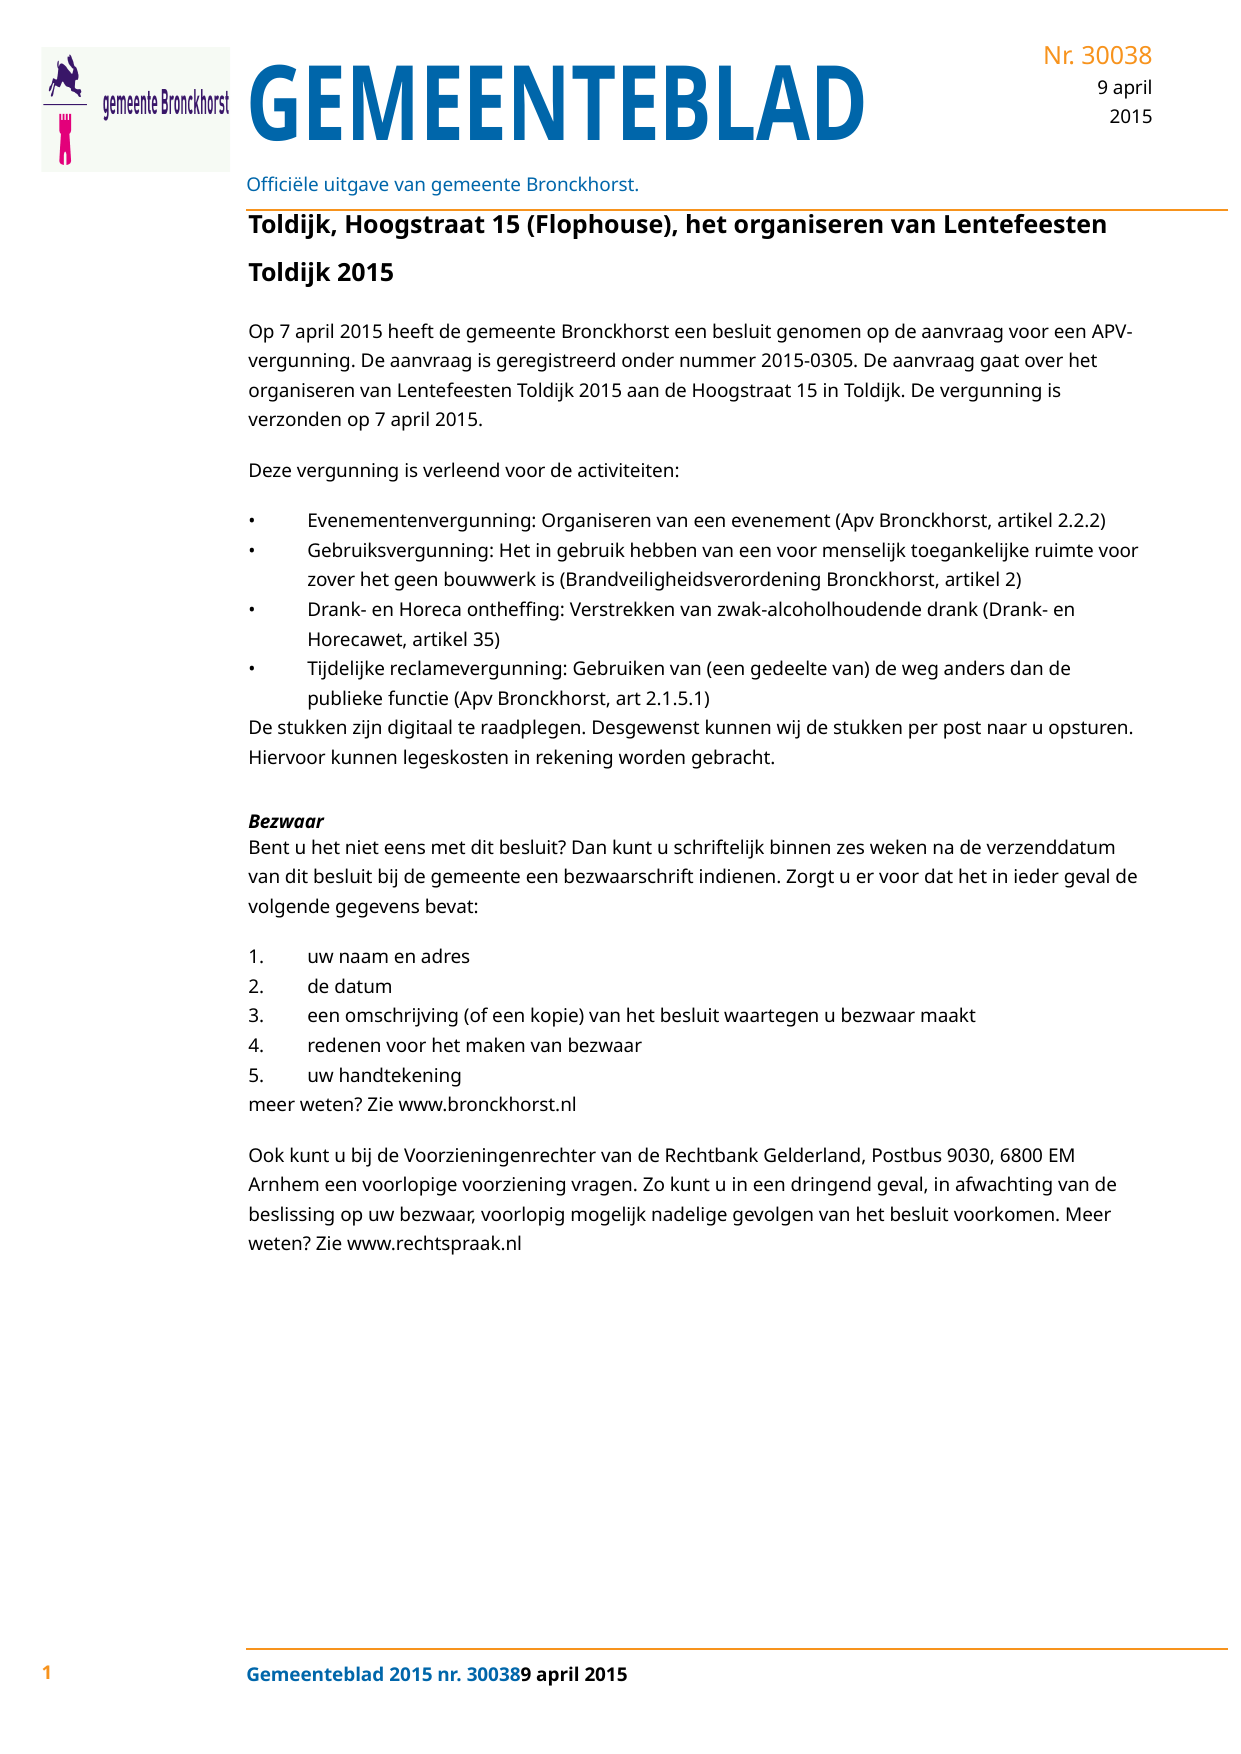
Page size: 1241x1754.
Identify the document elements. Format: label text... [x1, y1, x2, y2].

text Bezwaar [248, 808, 1152, 834]
text meer weten? Zie www.bronckhorst.nl [248, 1091, 1152, 1117]
list een omschrijving (of een kopie) van het besluit waartegen u bezwaar maakt [248, 1003, 1152, 1028]
list Gebruiksvergunning: Het in gebruik hebben van een voor menselijk toegankelijke ruimte voor zover het geen bouwwerk is (Brandveiligheidsverordening Bronckhorst, artikel 2) [248, 537, 1152, 592]
list Drank- en Horeca ontheffing: Verstrekken van zwak-alcoholhoudende drank (Drank- en Horecawet, artikel 35) [248, 596, 1152, 652]
list uw handtekening [248, 1062, 1152, 1087]
picture [41, 47, 231, 172]
text Bent u het niet eens met dit besluit? Dan kunt u schriftelijk binnen zes weken na de verzenddatum van dit besluit bij de gemeente een bezwaarschrift indienen. Zorgt u er voor dat het in ieder geval de volgende gegevens bevat: [248, 834, 1152, 919]
list de datum [248, 973, 1152, 999]
text Op 7 april 2015 heeft de gemeente Bronckhorst een besluit genomen op de aanvraag voor een APV-vergunning. De aanvraag is geregistreerd onder nummer 2015-0305. De aanvraag gaat over het organiseren van Lentefeesten Toldijk 2015 aan de Hoogstraat 15 in Toldijk. De vergunning is verzonden op 7 april 2015. [248, 318, 1152, 432]
list redenen voor het maken van bezwaar [248, 1032, 1152, 1058]
text Toldijk, Hoogstraat 15 (Flophouse), het organiseren van Lentefeesten Toldijk 2015 [248, 211, 1152, 288]
list Tijdelijke reclamevergunning: Gebruiken van (een gedeelte van) de weg anders dan de publieke functie (Apv Bronckhorst, art 2.1.5.1) [248, 655, 1152, 711]
text Ook kunt u bij de Voorzieningenrechter van de Rechtbank Gelderland, Postbus 9030, 6800 EM Arnhem een voorlopige voorziening vragen. Zo kunt u in een dringend geval, in afwachting van de beslissing op uw bezwaar, voorlopig mogelijk nadelige gevolgen van het besluit voorkomen. Meer weten? Zie www.rechtspraak.nl [248, 1142, 1152, 1256]
text Deze vergunning is verleend voor de activiteiten: [248, 457, 1152, 483]
text De stukken zijn digitaal te raadplegen. Desgewenst kunnen wij de stukken per post naar u opsturen. Hiervoor kunnen legeskosten in rekening worden gebracht. [248, 714, 1152, 770]
list Evenementenvergunning: Organiseren van een evenement (Apv Bronckhorst, artikel 2.2.2) [248, 507, 1152, 533]
list uw naam en adres [248, 943, 1152, 969]
